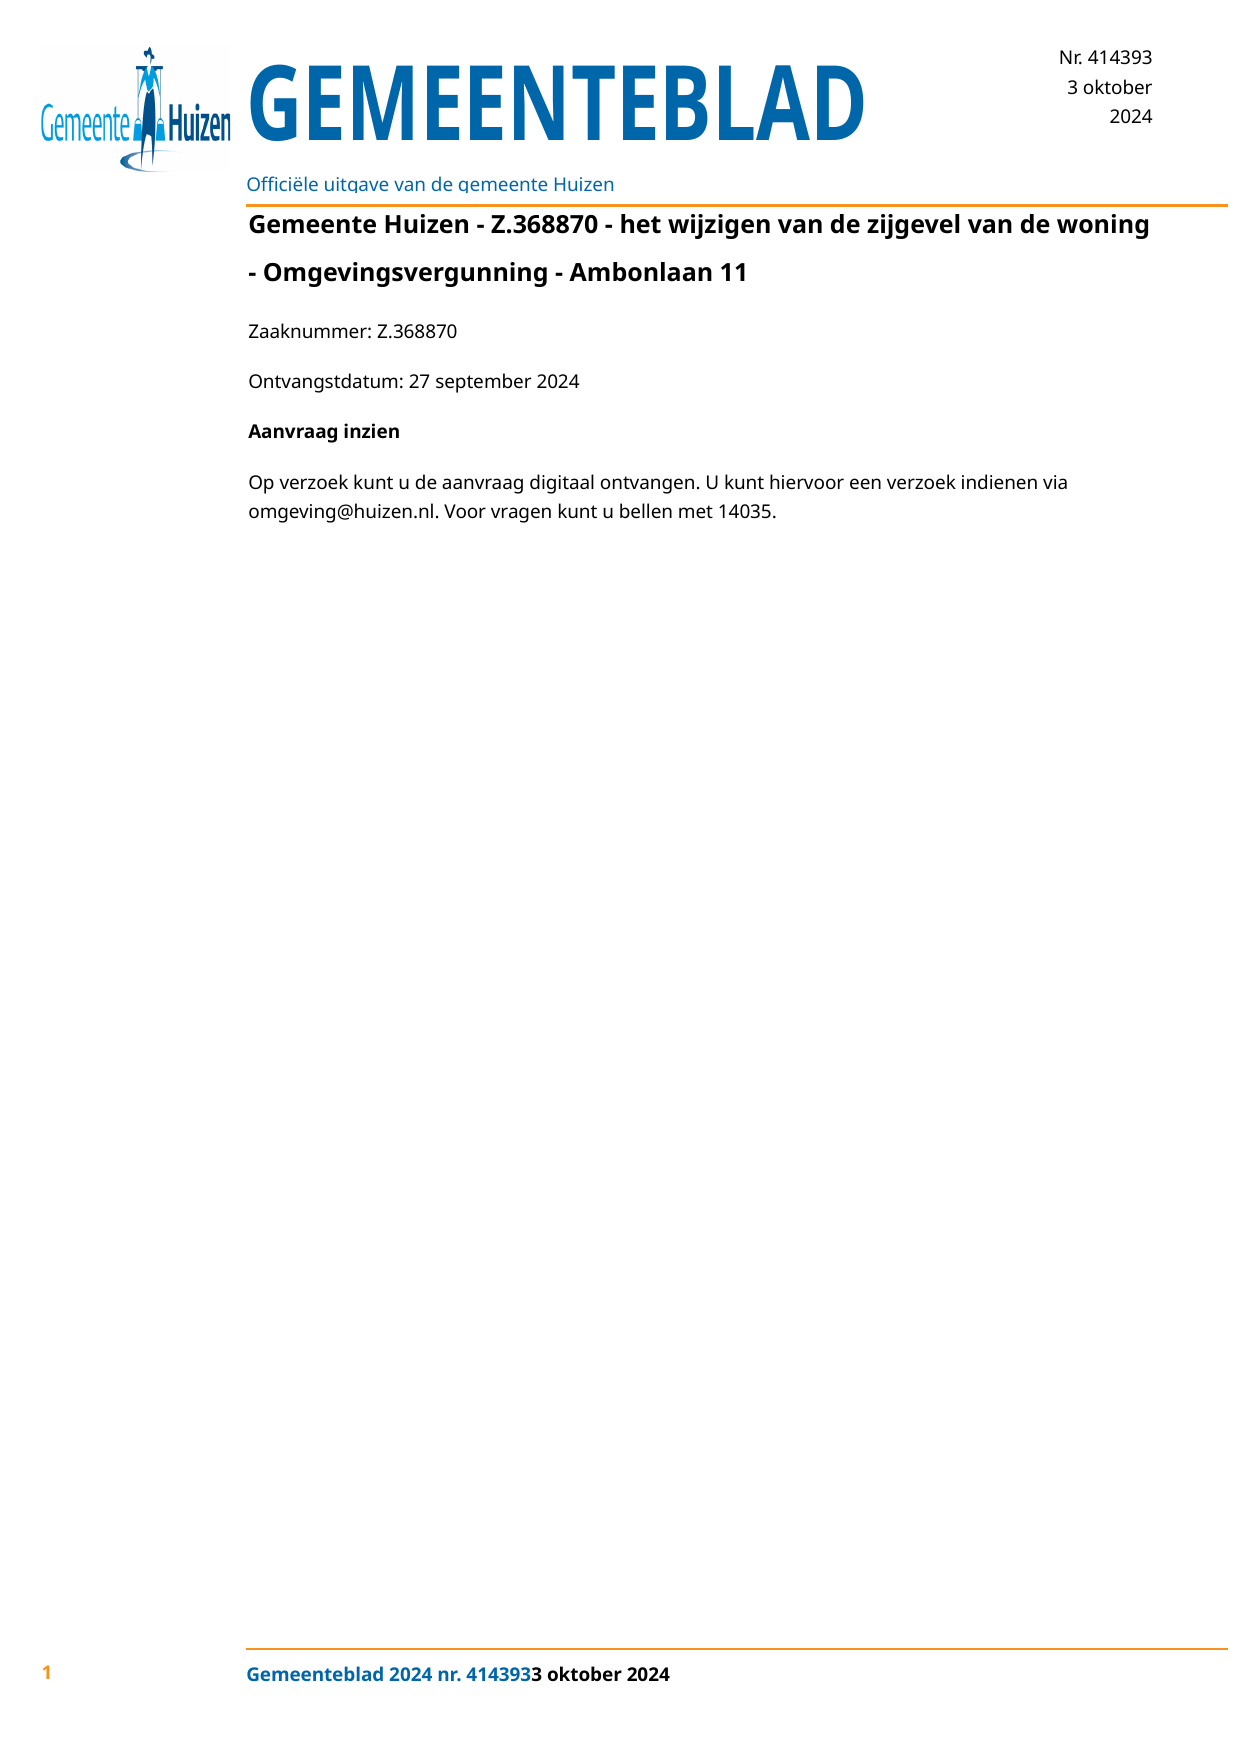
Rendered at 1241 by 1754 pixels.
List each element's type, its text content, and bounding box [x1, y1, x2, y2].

text Ontvangstdatum: 27 september 2024 [248, 368, 1152, 394]
picture [41, 47, 231, 172]
text Gemeente Huizen - Z.368870 - het wijzigen van de zijgevel van de woning - Omgevingsvergunning - Ambonlaan 11 [248, 207, 1152, 288]
text Zaaknummer: Z.368870 [248, 318, 1152, 344]
text Aanvraag inzien [248, 419, 1152, 444]
text Op verzoek kunt u de aanvraag digitaal ontvangen. U kunt hiervoor een verzoek indienen via omgeving@huizen.nl. Voor vragen kunt u bellen met 14035. [248, 469, 1152, 524]
